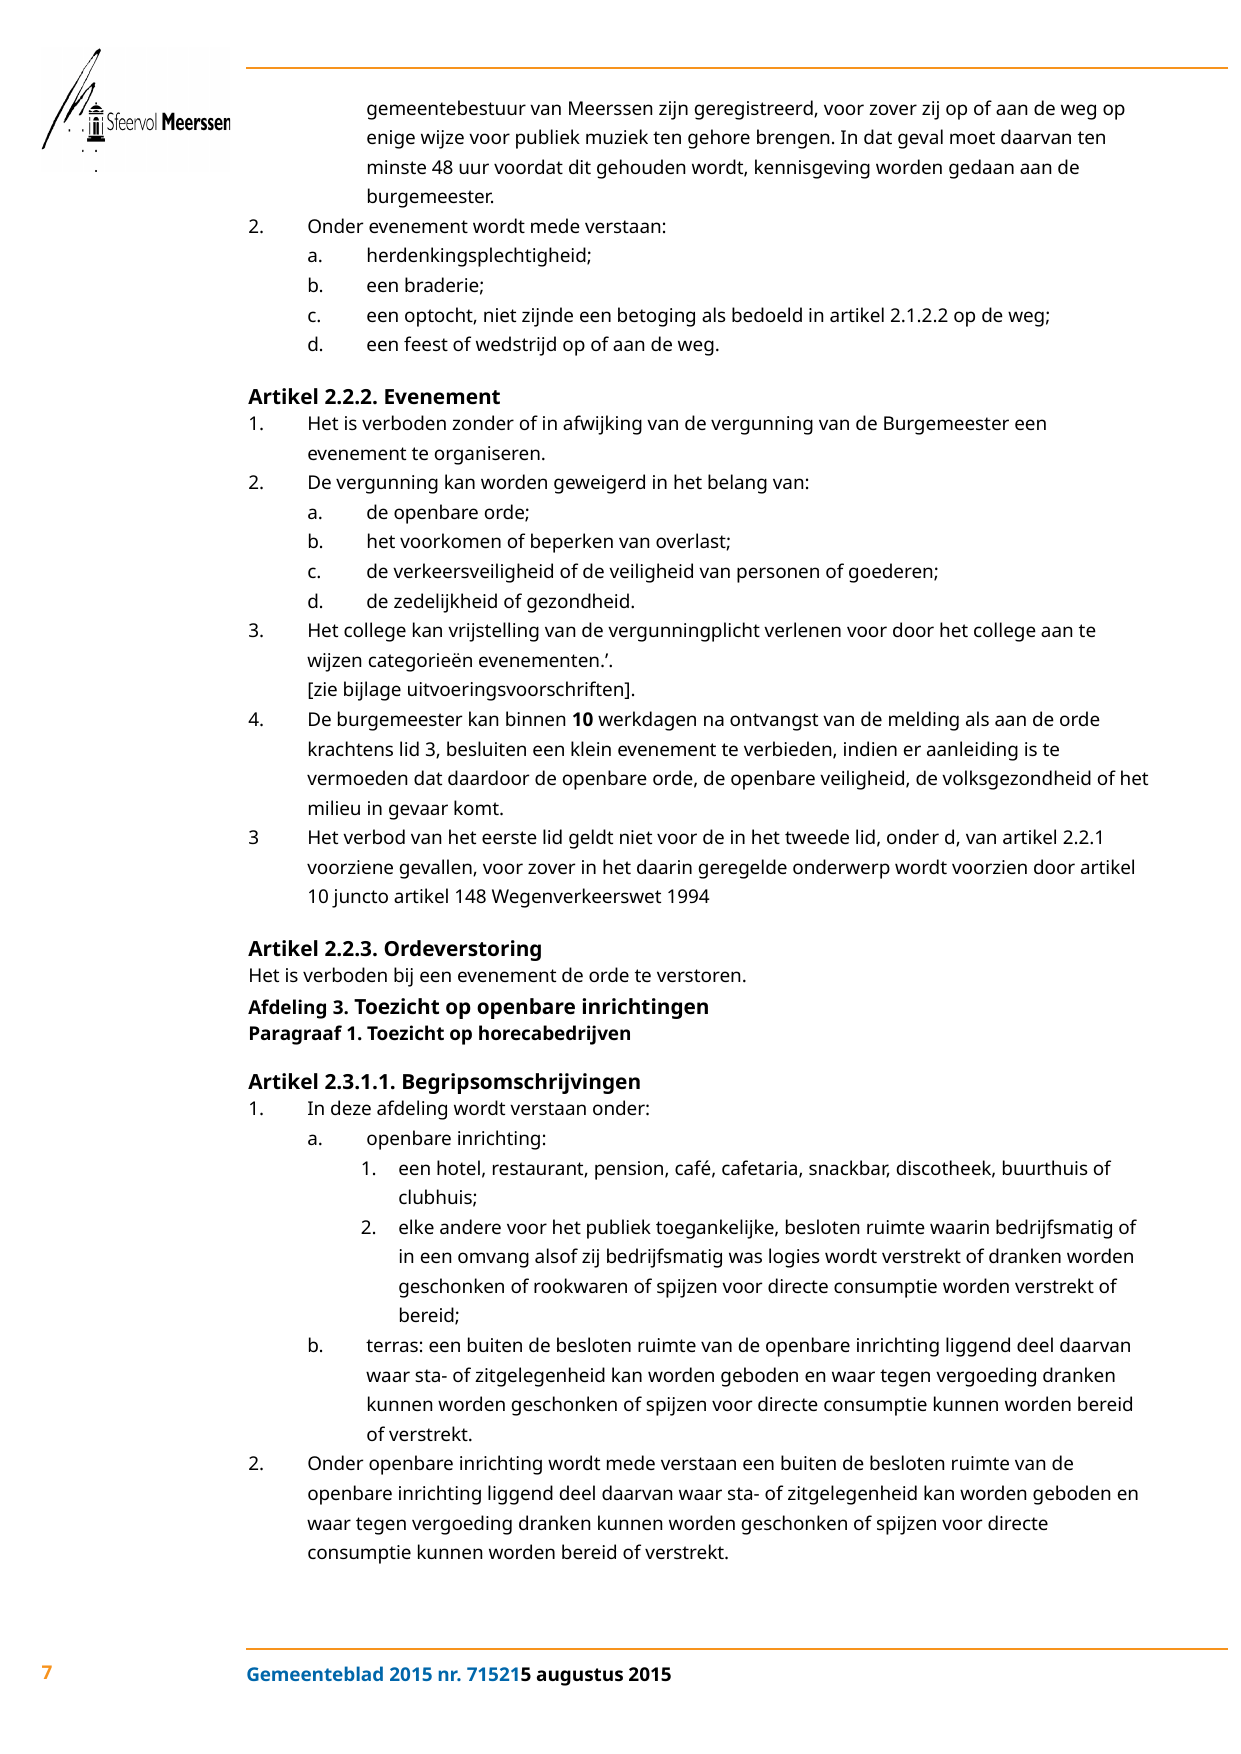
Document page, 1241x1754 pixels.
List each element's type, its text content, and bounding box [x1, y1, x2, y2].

list Onder openbare inrichting wordt mede verstaan een buiten de besloten ruimte van de openbare inrichting liggend deel daarvan waar sta- of zitgelegenheid kan worden geboden en waar tegen vergoeding dranken kunnen worden geschonken of spijzen voor directe consumptie kunnen worden bereid of verstrekt. [248, 1451, 1152, 1565]
list openbare inrichting: [307, 1125, 1152, 1151]
list het voorkomen of beperken van overlast; [307, 529, 1152, 554]
list In deze afdeling wordt verstaan onder: [248, 1096, 1152, 1121]
list [zie bijlage uitvoeringsvoorschriften]. [248, 677, 1152, 702]
text Het is verboden bij een evenement de orde te verstoren. [248, 962, 1152, 988]
list gemeentebestuur van Meerssen zijn geregistreerd, voor zover zij op of aan de weg op enige wijze voor publiek muziek ten gehore brengen. In dat geval moet daarvan ten minste 48 uur voordat dit gehouden wordt, kennisgeving worden gedaan aan de burgemeester. [307, 95, 1152, 209]
list elke andere voor het publiek toegankelijke, besloten ruimte waarin bedrijfsmatig of in een omvang alsof zij bedrijfsmatig was logies wordt verstrekt of dranken worden geschonken of rookwaren of spijzen voor directe consumptie worden verstrekt of bereid; [361, 1214, 1152, 1328]
list De vergunning kan worden geweigerd in het belang van: [248, 469, 1152, 495]
list een braderie; [307, 272, 1152, 298]
list terras: een buiten de besloten ruimte van de openbare inrichting liggend deel daarvan waar sta- of zitgelegenheid kan worden geboden en waar tegen vergoeding dranken kunnen worden geschonken of spijzen voor directe consumptie kunnen worden bereid of verstrekt. [307, 1332, 1152, 1447]
text Artikel 2.2.2. Evenement [248, 382, 1152, 410]
text Artikel 2.2.3. Ordeverstoring [248, 934, 1152, 962]
text Afdeling 3. Toezicht op openbare inrichtingen [248, 992, 1152, 1021]
list een optocht, niet zijnde een betoging als bedoeld in artikel 2.1.2.2 op de weg; [307, 302, 1152, 328]
list de zedelijkheid of gezondheid. [307, 588, 1152, 613]
list een feest of wedstrijd op of aan de weg. [307, 331, 1152, 357]
list een hotel, restaurant, pension, café, cafetaria, snackbar, discotheek, buurthuis of clubhuis; [361, 1155, 1152, 1210]
list Het college kan vrijstelling van de vergunningplicht verlenen voor door het college aan te wijzen categorieën evenementen.’. [248, 617, 1152, 673]
list Onder evenement wordt mede verstaan: [248, 213, 1152, 239]
list Het verbod van het eerste lid geldt niet voor de in het tweede lid, onder d, van artikel 2.2.1 voorziene gevallen, voor zover in het daarin geregelde onderwerp wordt voorzien door artikel 10 juncto artikel 148 Wegenverkeerswet 1994 [248, 824, 1152, 909]
list de openbare orde; [307, 499, 1152, 525]
text Artikel 2.3.1.1. Begripsomschrijvingen [248, 1067, 1152, 1096]
list De burgemeester kan binnen 10 werkdagen na ontvangst van de melding als aan de orde krachtens lid 3, besluiten een klein evenement te verbieden, indien er aanleiding is te vermoeden dat daardoor de openbare orde, de openbare veiligheid, de volksgezondheid of het milieu in gevaar komt. [248, 706, 1152, 821]
picture [41, 47, 231, 172]
text Paragraaf 1. Toezicht op horecabedrijven [248, 1021, 1152, 1046]
list de verkeersveiligheid of de veiligheid van personen of goederen; [307, 558, 1152, 584]
list herdenkingsplechtigheid; [307, 243, 1152, 268]
list Het is verboden zonder of in afwijking van de vergunning van de Burgemeester een evenement te organiseren. [248, 410, 1152, 466]
